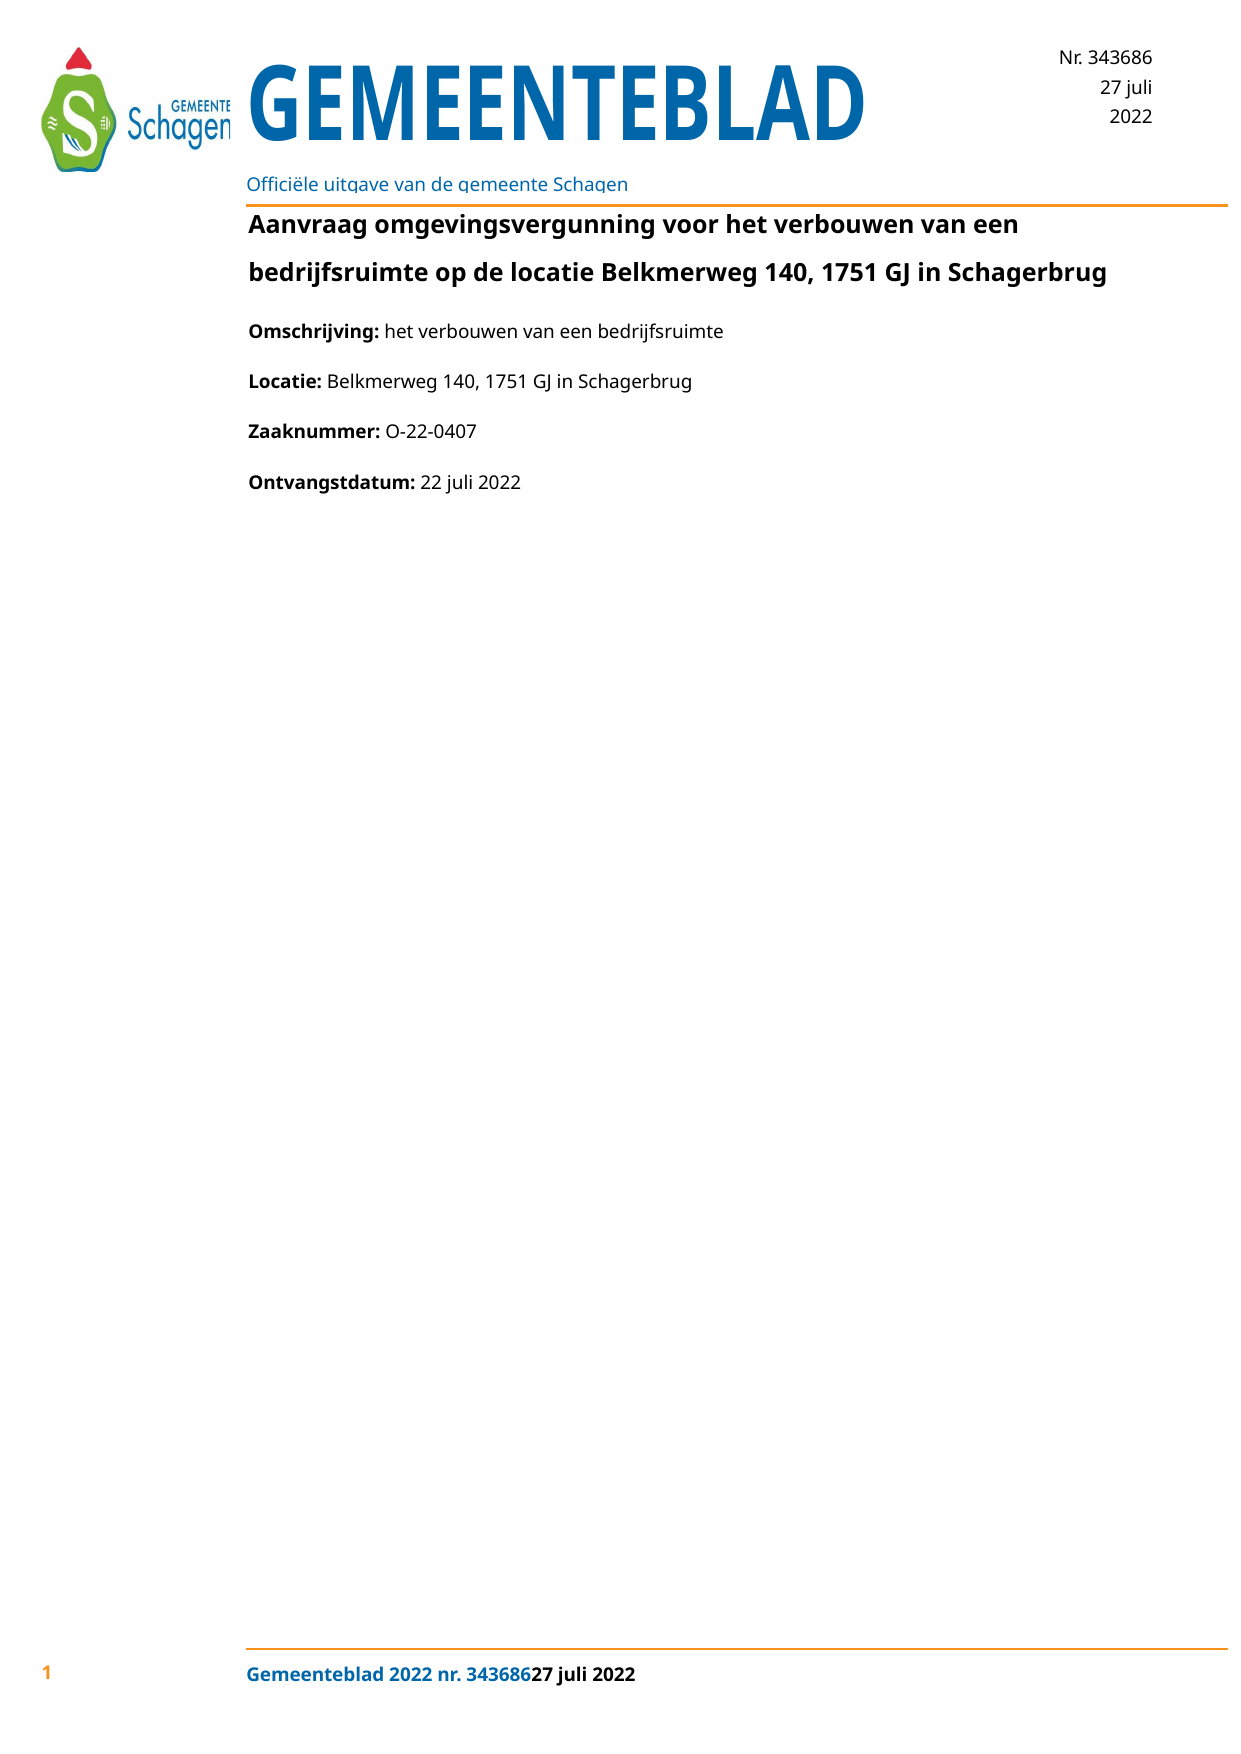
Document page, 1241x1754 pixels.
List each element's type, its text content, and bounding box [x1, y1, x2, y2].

picture [41, 47, 231, 172]
text Aanvraag omgevingsvergunning voor het verbouwen van een bedrijfsruimte op de locatie Belkmerweg 140, 1751 GJ in Schagerbrug [248, 207, 1152, 288]
text Omschrijving: het verbouwen van een bedrijfsruimte [248, 318, 1152, 344]
text Ontvangstdatum: 22 juli 2022 [248, 469, 1152, 495]
text Locatie: Belkmerweg 140, 1751 GJ in Schagerbrug [248, 368, 1152, 394]
text Zaaknummer: O-22-0407 [248, 419, 1152, 444]
